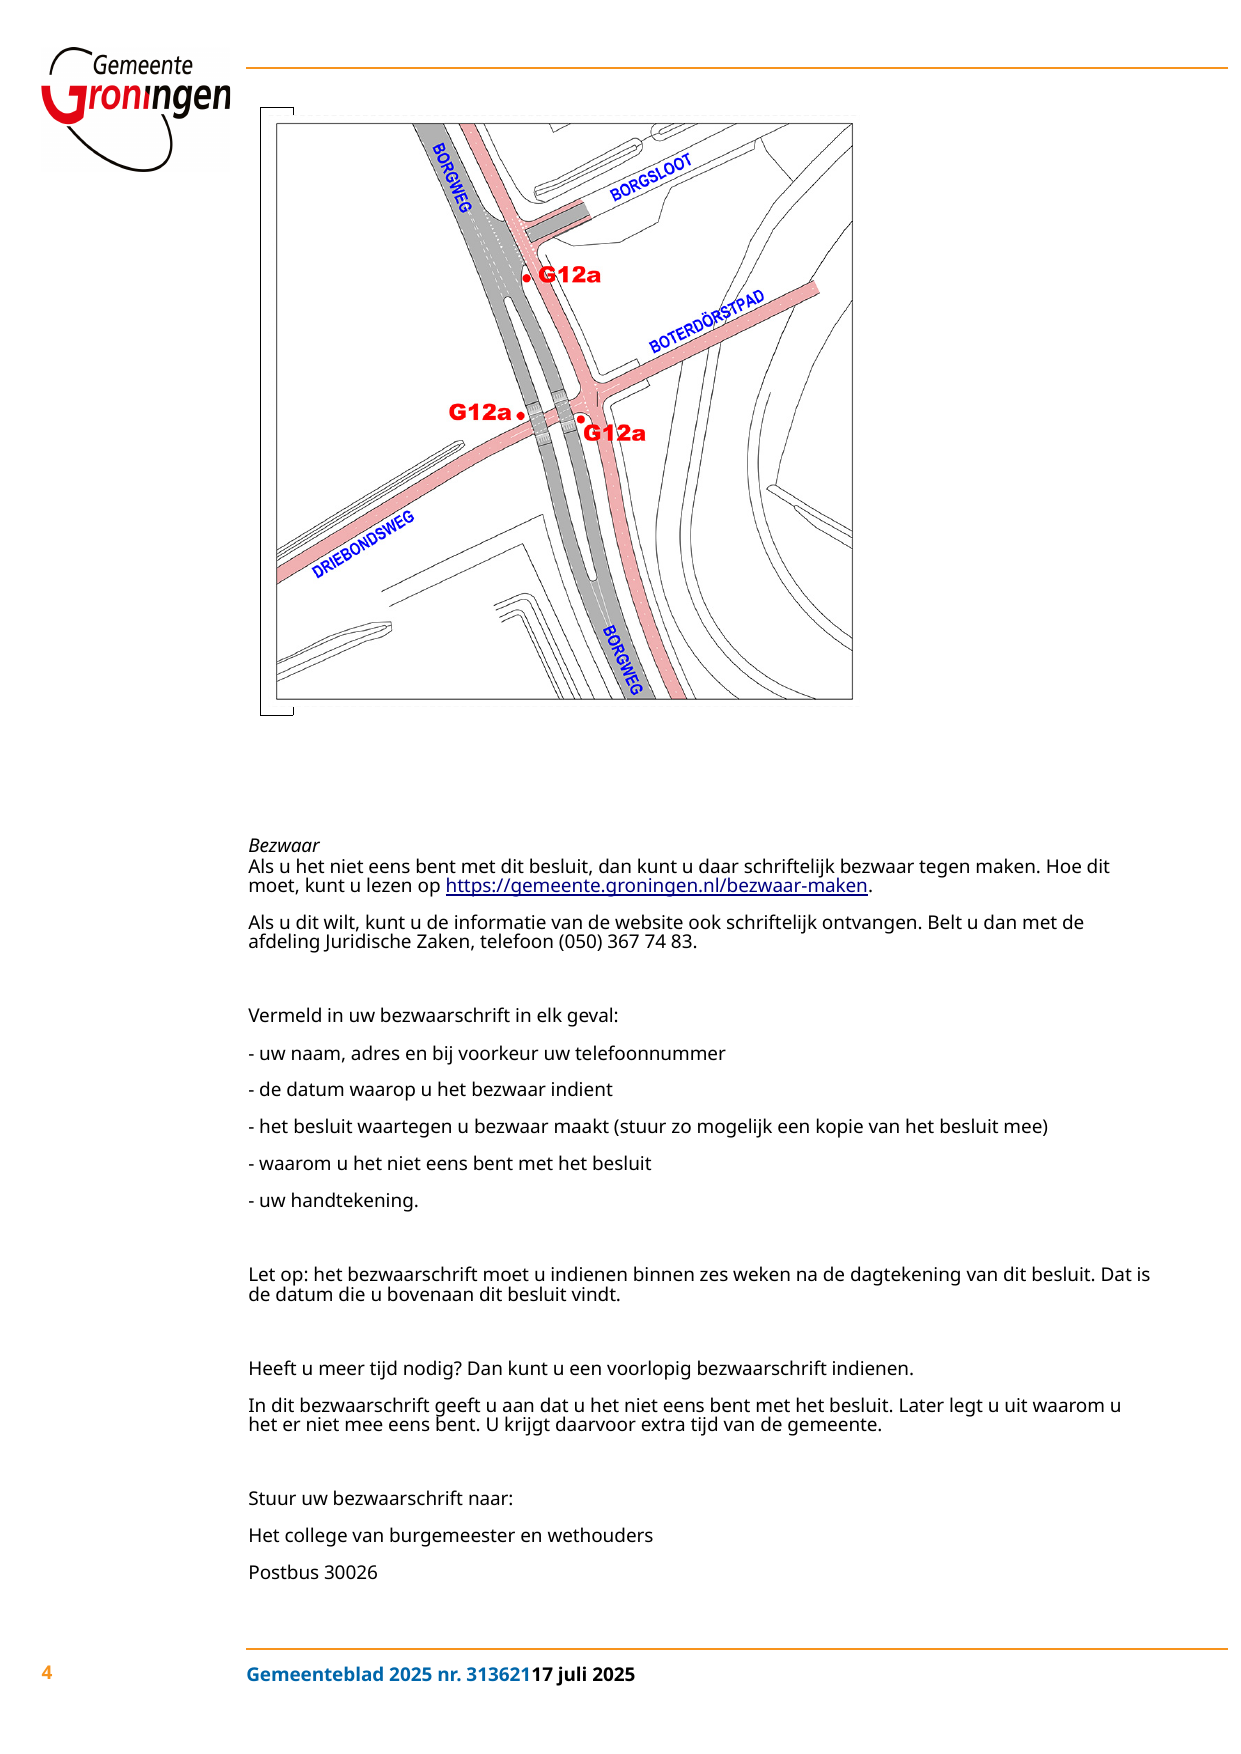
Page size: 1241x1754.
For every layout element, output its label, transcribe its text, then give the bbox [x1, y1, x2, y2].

text Als u het niet eens bent met dit besluit, dan kunt u daar schriftelijk bezwaar tegen maken. Hoe dit moet, kunt u lezen op https://gemeente.groningen.nl/bezwaar-maken. [248, 858, 1152, 897]
text Bezwaar [248, 832, 1152, 858]
text Als u dit wilt, kunt u de informatie van de website ook schriftelijk ontvangen. Belt u dan met de afdeling Juridische Zaken, telefoon (050) 367 74 83. [248, 914, 1152, 953]
picture [41, 47, 231, 172]
text Heeft u meer tijd nodig? Dan kunt u een voorlopig bezwaarschrift indienen. [248, 1359, 1152, 1379]
text In dit bezwaarschrift geeft u aan dat u het niet eens bent met het besluit. Later legt u uit waarom u het er niet mee eens bent. U krijgt daarvoor extra tijd van de gemeente. [248, 1397, 1152, 1435]
picture [268, 115, 860, 707]
text Postbus 30026 [248, 1564, 1152, 1583]
text - het besluit waartegen u bezwaar maakt (stuur zo mogelijk een kopie van het besluit mee) [248, 1118, 1152, 1138]
text Let op: het bezwaarschrift moet u indienen binnen zes weken na de dagtekening van dit besluit. Dat is de datum die u bovenaan dit besluit vindt. [248, 1266, 1152, 1305]
text - de datum waarop u het bezwaar indient [248, 1081, 1152, 1101]
text Vermeld in uw bezwaarschrift in elk geval: [248, 1007, 1152, 1027]
text Stuur uw bezwaarschrift naar: [248, 1490, 1152, 1509]
text - uw handtekening. [248, 1192, 1152, 1212]
text - waarom u het niet eens bent met het besluit [248, 1155, 1152, 1175]
text - uw naam, adres en bij voorkeur uw telefoonnummer [248, 1044, 1152, 1064]
text Het college van burgemeester en wethouders [248, 1527, 1152, 1546]
